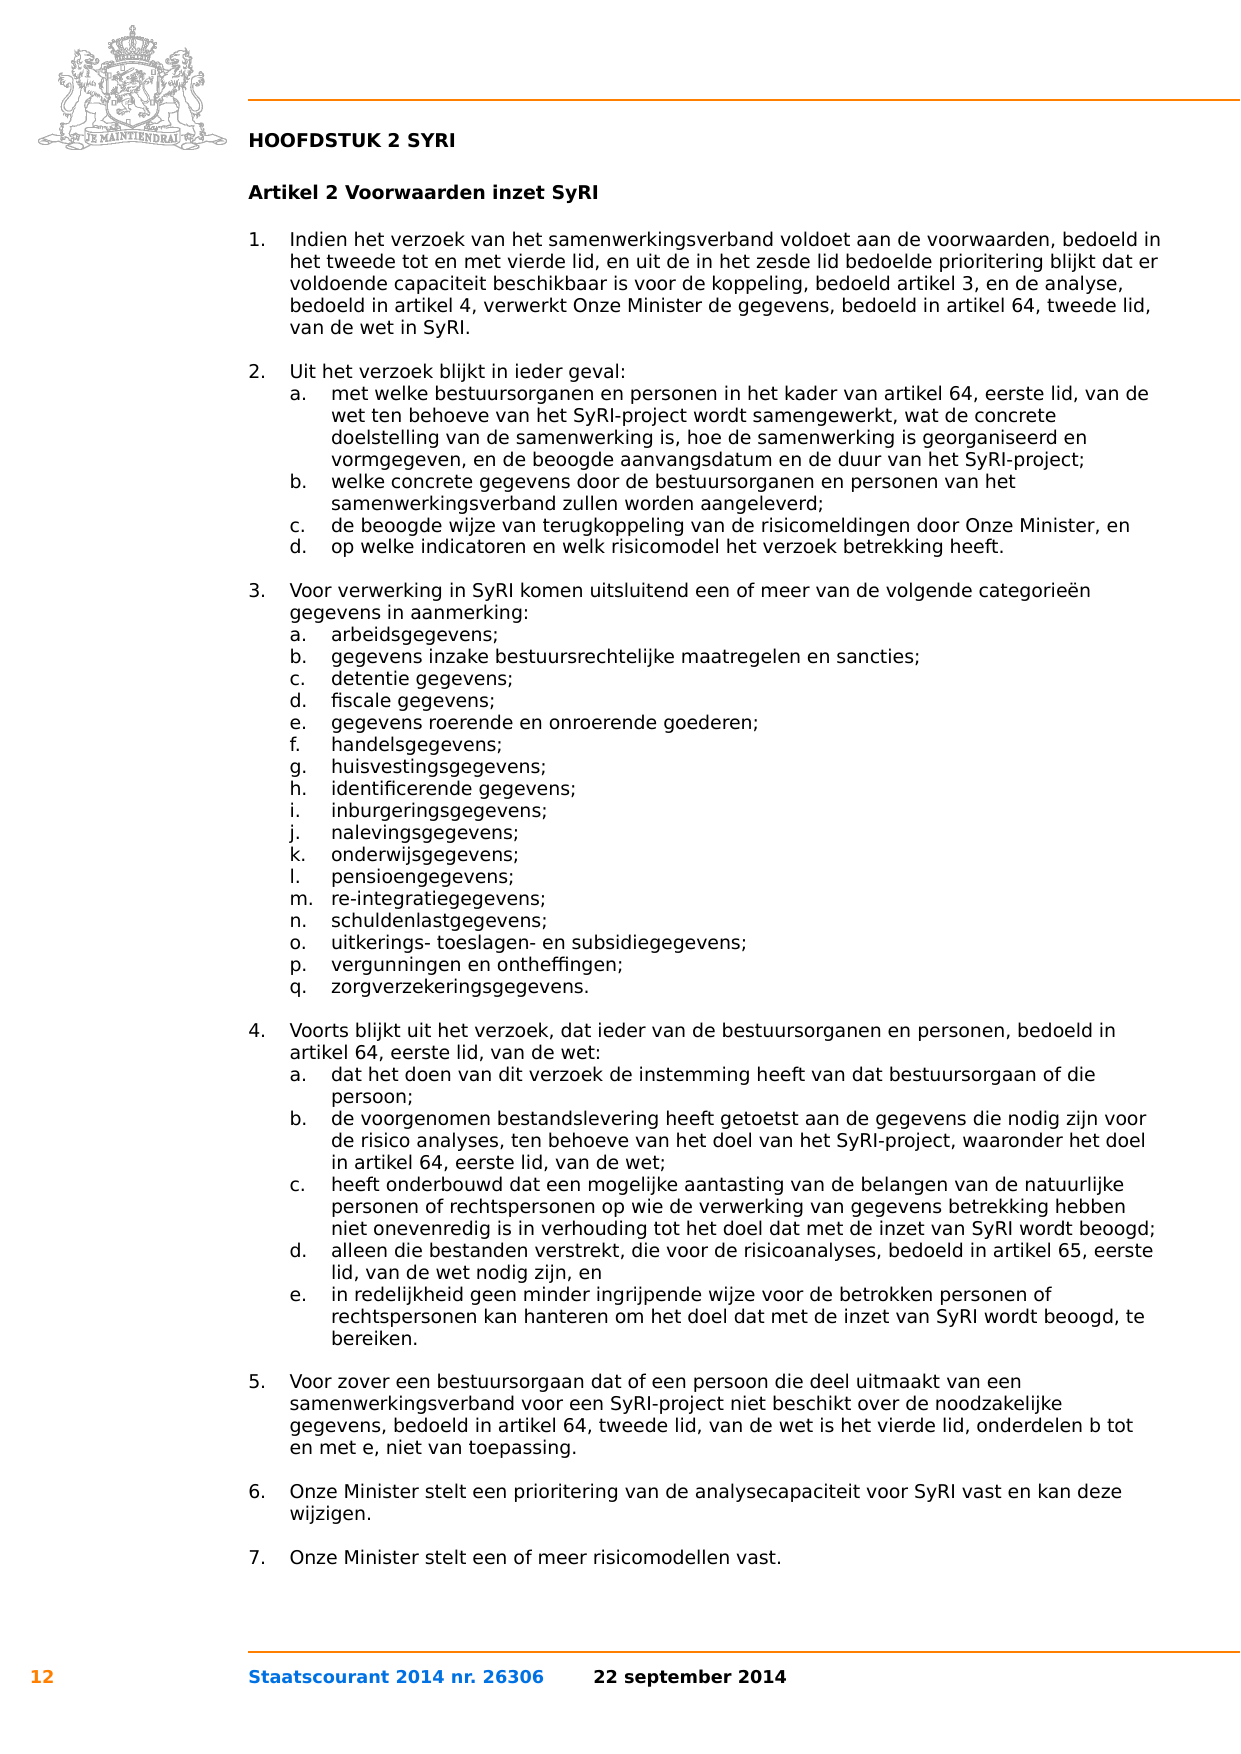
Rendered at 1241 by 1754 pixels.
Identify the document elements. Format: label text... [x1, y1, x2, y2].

text q. zorgverzekeringsgegevens. [289, 976, 1163, 998]
text 4. Voorts blijkt uit het verzoek, dat ieder van de bestuursorganen en personen, bedoeld in artikel 64, eerste lid, van de wet: [248, 1020, 1163, 1064]
text 5. Voor zover een bestuursorgaan dat of een persoon die deel uitmaakt van een samenwerkingsverband voor een SyRI-project niet beschikt over de noodzakelijke gegevens, bedoeld in artikel 64, tweede lid, van de wet is het vierde lid, onderdelen b tot en met e, niet van toepassing. [248, 1371, 1163, 1459]
text 3. Voor verwerking in SyRI komen uitsluitend een of meer van de volgende categorieën gegevens in aanmerking: [248, 580, 1163, 624]
text h. identificerende gegevens; [289, 778, 1163, 800]
text k. onderwijsgegevens; [289, 844, 1163, 866]
text d. op welke indicatoren en welk risicomodel het verzoek betrekking heeft. [289, 536, 1163, 558]
text 6. Onze Minister stelt een prioritering van de analysecapaciteit voor SyRI vast en kan deze wijzigen. [248, 1481, 1163, 1525]
picture [38, 25, 227, 150]
text e. gegevens roerende en onroerende goederen; [289, 712, 1163, 734]
text b. welke concrete gegevens door de bestuursorganen en personen van het samenwerkingsverband zullen worden aangeleverd; [289, 471, 1163, 514]
text a. arbeidsgegevens; [289, 624, 1163, 646]
text j. nalevingsgegevens; [289, 822, 1163, 844]
text b. gegevens inzake bestuursrechtelijke maatregelen en sancties; [289, 646, 1163, 668]
text b. de voorgenomen bestandslevering heeft getoetst aan de gegevens die nodig zijn voor de risico analyses, ten behoeve van het doel van het SyRI-project, waaronder het doel in artikel 64, eerste lid, van de wet; [289, 1108, 1163, 1174]
text f. handelsgegevens; [289, 734, 1163, 756]
text m. re-integratiegegevens; [289, 888, 1163, 910]
text a. met welke bestuursorganen en personen in het kader van artikel 64, eerste lid, van de wet ten behoeve van het SyRI-project wordt samengewerkt, wat de concrete doelstelling van de samenwerking is, hoe de samenwerking is georganiseerd en vormgegeven, en de beoogde aanvangsdatum en de duur van het SyRI-project; [289, 383, 1163, 471]
text o. uitkerings- toeslagen- en subsidiegegevens; [289, 932, 1163, 954]
text e. in redelijkheid geen minder ingrijpende wijze voor de betrokken personen of rechtspersonen kan hanteren om het doel dat met de inzet van SyRI wordt beoogd, te bereiken. [289, 1283, 1163, 1349]
text d. fiscale gegevens; [289, 690, 1163, 712]
text p. vergunningen en ontheffingen; [289, 954, 1163, 976]
subtitle HOOFDSTUK 2 SYRI [248, 130, 1163, 152]
text c. heeft onderbouwd dat een mogelijke aantasting van de belangen van de natuurlijke personen of rechtspersonen op wie de verwerking van gegevens betrekking hebben niet onevenredig is in verhouding tot het doel dat met de inzet van SyRI wordt beoogd; [289, 1174, 1163, 1239]
text n. schuldenlastgegevens; [289, 910, 1163, 932]
subtitle Artikel 2 Voorwaarden inzet SyRI [248, 182, 1163, 204]
text c. de beoogde wijze van terugkoppeling van de risicomeldingen door Onze Minister, en [289, 514, 1163, 536]
text 7. Onze Minister stelt een of meer risicomodellen vast. [248, 1547, 1163, 1569]
text 2. Uit het verzoek blijkt in ieder geval: [248, 361, 1163, 383]
text 1. Indien het verzoek van het samenwerkingsverband voldoet aan de voorwaarden, bedoeld in het tweede tot en met vierde lid, en uit de in het zesde lid bedoelde prioritering blijkt dat er voldoende capaciteit beschikbaar is voor de koppeling, bedoeld artikel 3, en de analyse, bedoeld in artikel 4, verwerkt Onze Minister de gegevens, bedoeld in artikel 64, tweede lid, van de wet in SyRI. [248, 229, 1163, 339]
text c. detentie gegevens; [289, 668, 1163, 690]
text a. dat het doen van dit verzoek de instemming heeft van dat bestuursorgaan of die persoon; [289, 1064, 1163, 1108]
text l. pensioengegevens; [289, 866, 1163, 888]
text g. huisvestingsgegevens; [289, 756, 1163, 778]
text i. inburgeringsgegevens; [289, 800, 1163, 822]
text d. alleen die bestanden verstrekt, die voor de risicoanalyses, bedoeld in artikel 65, eerste lid, van de wet nodig zijn, en [289, 1239, 1163, 1283]
